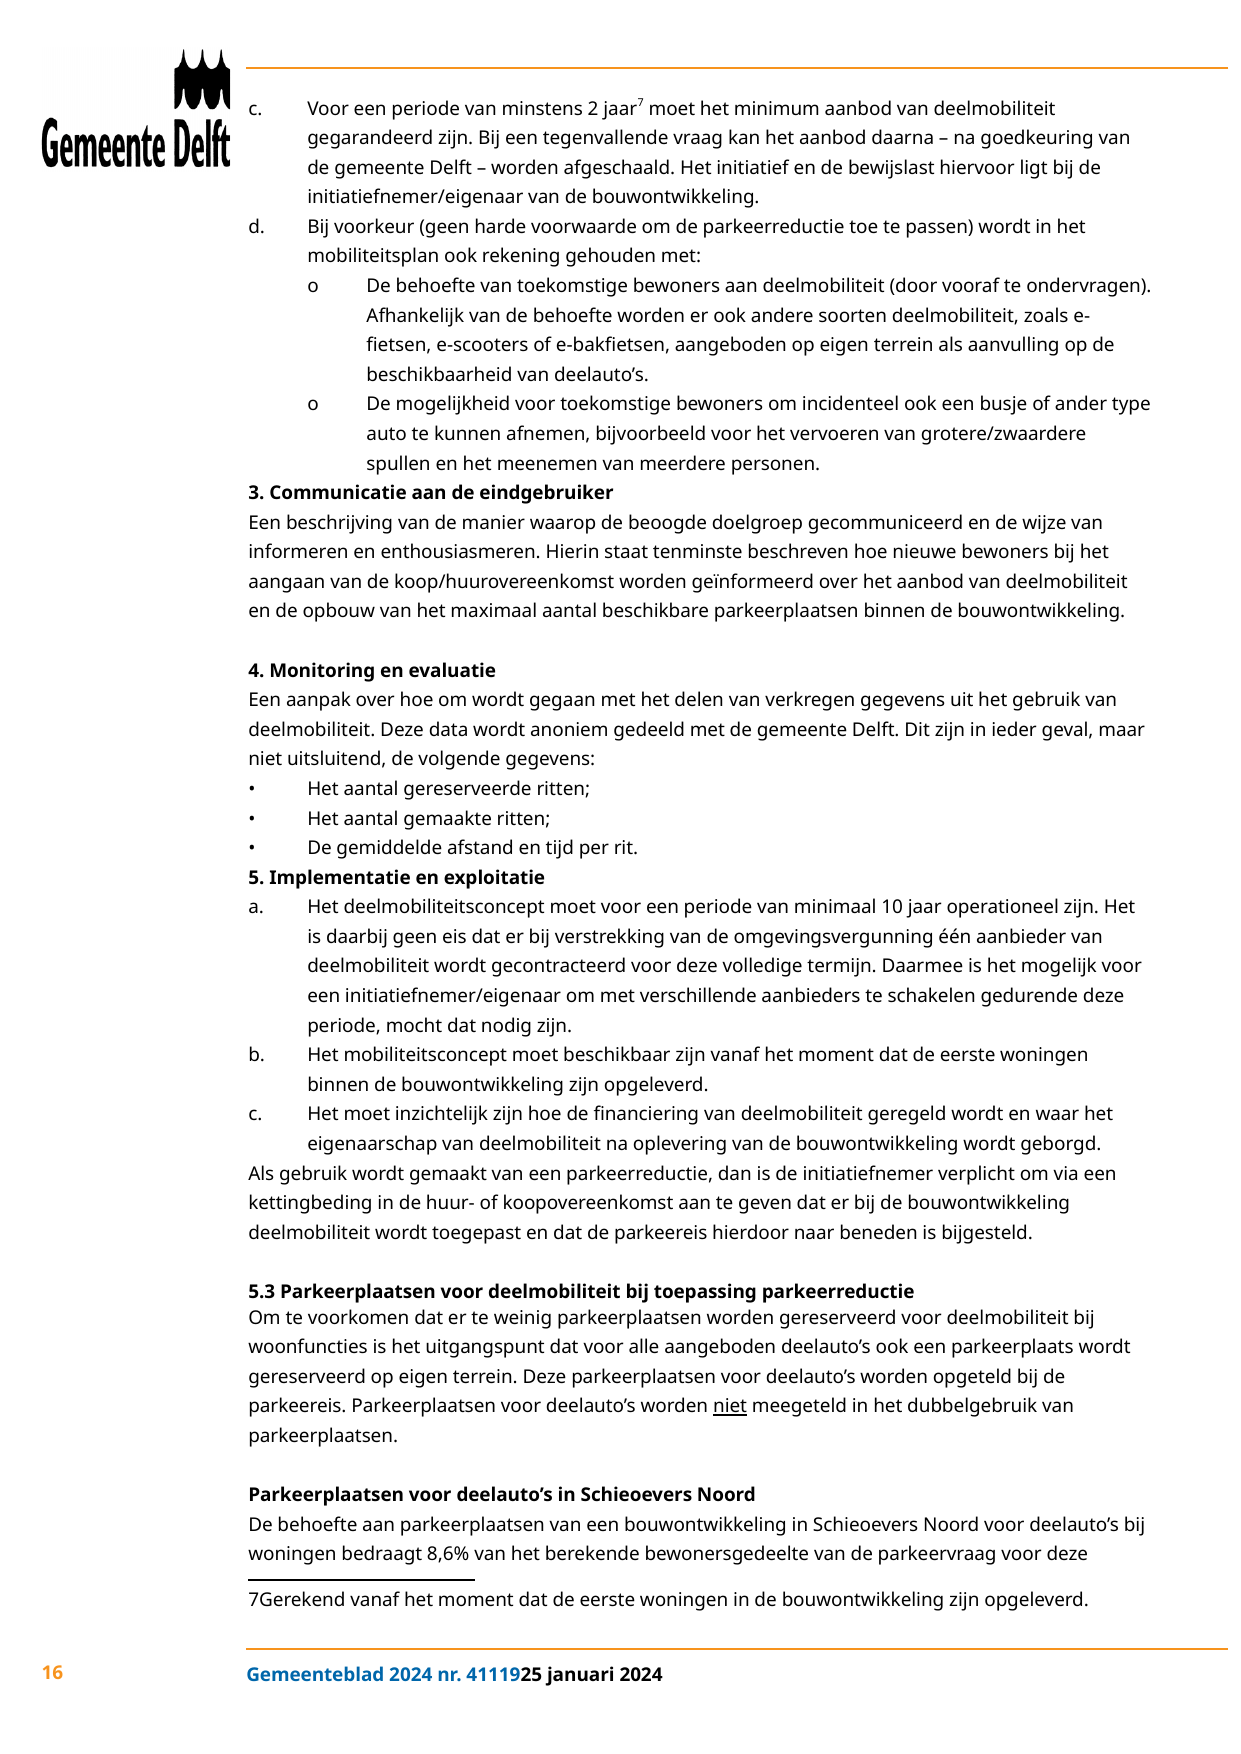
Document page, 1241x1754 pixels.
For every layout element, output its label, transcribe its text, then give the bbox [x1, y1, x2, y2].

list De mogelijkheid voor toekomstige bewoners om incidenteel ook een busje of ander type auto te kunnen afnemen, bijvoorbeeld voor het vervoeren van grotere/zwaardere spullen en het meenemen van meerdere personen. [307, 391, 1152, 476]
list Gerekend vanaf het moment dat de eerste woningen in de bouwontwikkeling zijn opgeleverd. [248, 1586, 1152, 1612]
list Het moet inzichtelijk zijn hoe de financiering van deelmobiliteit geregeld wordt en waar het eigenaarschap van deelmobiliteit na oplevering van de bouwontwikkeling wordt geborgd. [248, 1101, 1152, 1156]
list Het mobiliteitsconcept moet beschikbaar zijn vanaf het moment dat de eerste woningen binnen de bouwontwikkeling zijn opgeleverd. [248, 1041, 1152, 1097]
text 5. Implementatie en exploitatie [248, 864, 1152, 890]
list Bij voorkeur (geen harde voorwaarde om de parkeerreductie toe te passen) wordt in het mobiliteitsplan ook rekening gehouden met: [248, 213, 1152, 268]
picture [41, 47, 231, 172]
text 4. Monitoring en evaluatie [248, 657, 1152, 683]
text 3. Communicatie aan de eindgebruiker [248, 479, 1152, 505]
text Een aanpak over hoe om wordt gegaan met het delen van verkregen gegevens uit het gebruik van deelmobiliteit. Deze data wordt anoniem gedeeld met de gemeente Delft. Dit zijn in ieder geval, maar niet uitsluitend, de volgende gegevens: [248, 686, 1152, 771]
text 5.3 Parkeerplaatsen voor deelmobiliteit bij toepassing parkeerreductie [248, 1278, 1152, 1304]
table_header Parkeerplaatsen voor deelauto’s in Schieoevers Noord De behoefte aan parkeerplaatsen van een bouwontwikkeling in Schieoevers Noord voor deelauto’s bij woningen bedraagt 8,6% van het berekende bewonersgedeelte van de parkeervraag voor deze [248, 1481, 1152, 1566]
text Om te voorkomen dat er te weinig parkeerplaatsen worden gereserveerd voor deelmobiliteit bij woonfuncties is het uitgangspunt dat voor alle aangeboden deelauto’s ook een parkeerplaats wordt gereserveerd op eigen terrein. Deze parkeerplaatsen voor deelauto’s worden opgeteld bij de parkeereis. Parkeerplaatsen voor deelauto’s worden niet meegeteld in het dubbelgebruik van parkeerplaatsen. [248, 1304, 1152, 1448]
text Als gebruik wordt gemaakt van een parkeerreductie, dan is de initiatiefnemer verplicht om via een kettingbeding in de huur- of koopovereenkomst aan te geven dat er bij de bouwontwikkeling deelmobiliteit wordt toegepast en dat de parkeereis hierdoor naar beneden is bijgesteld. [248, 1160, 1152, 1245]
list Het aantal gereserveerde ritten; [248, 775, 1152, 801]
list Het deelmobiliteitsconcept moet voor een periode van minimaal 10 jaar operationeel zijn. Het is daarbij geen eis dat er bij verstrekking van de omgevingsvergunning één aanbieder van deelmobiliteit wordt gecontracteerd voor deze volledige termijn. Daarmee is het mogelijk voor een initiatiefnemer/eigenaar om met verschillende aanbieders te schakelen gedurende deze periode, mocht dat nodig zijn. [248, 893, 1152, 1038]
list De gemiddelde afstand en tijd per rit. [248, 834, 1152, 860]
list Voor een periode van minstens 2 jaar moet het minimum aanbod van deelmobiliteit gegarandeerd zijn. Bij een tegenvallende vraag kan het aanbod daarna – na goedkeuring van de gemeente Delft – worden afgeschaald. Het initiatief en de bewijslast hiervoor ligt bij de initiatiefnemer/eigenaar van de bouwontwikkeling. [248, 95, 1152, 209]
list De behoefte van toekomstige bewoners aan deelmobiliteit (door vooraf te ondervragen). Afhankelijk van de behoefte worden er ook andere soorten deelmobiliteit, zoals e-fietsen, e-scooters of e-bakfietsen, aangeboden op eigen terrein als aanvulling op de beschikbaarheid van deelauto’s. [307, 272, 1152, 387]
list Het aantal gemaakte ritten; [248, 805, 1152, 831]
text Een beschrijving van de manier waarop de beoogde doelgroep gecommuniceerd en de wijze van informeren en enthousiasmeren. Hierin staat tenminste beschreven hoe nieuwe bewoners bij het aangaan van de koop/huurovereenkomst worden geïnformeerd over het aanbod van deelmobiliteit en de opbouw van het maximaal aantal beschikbare parkeerplaatsen binnen de bouwontwikkeling. [248, 509, 1152, 623]
